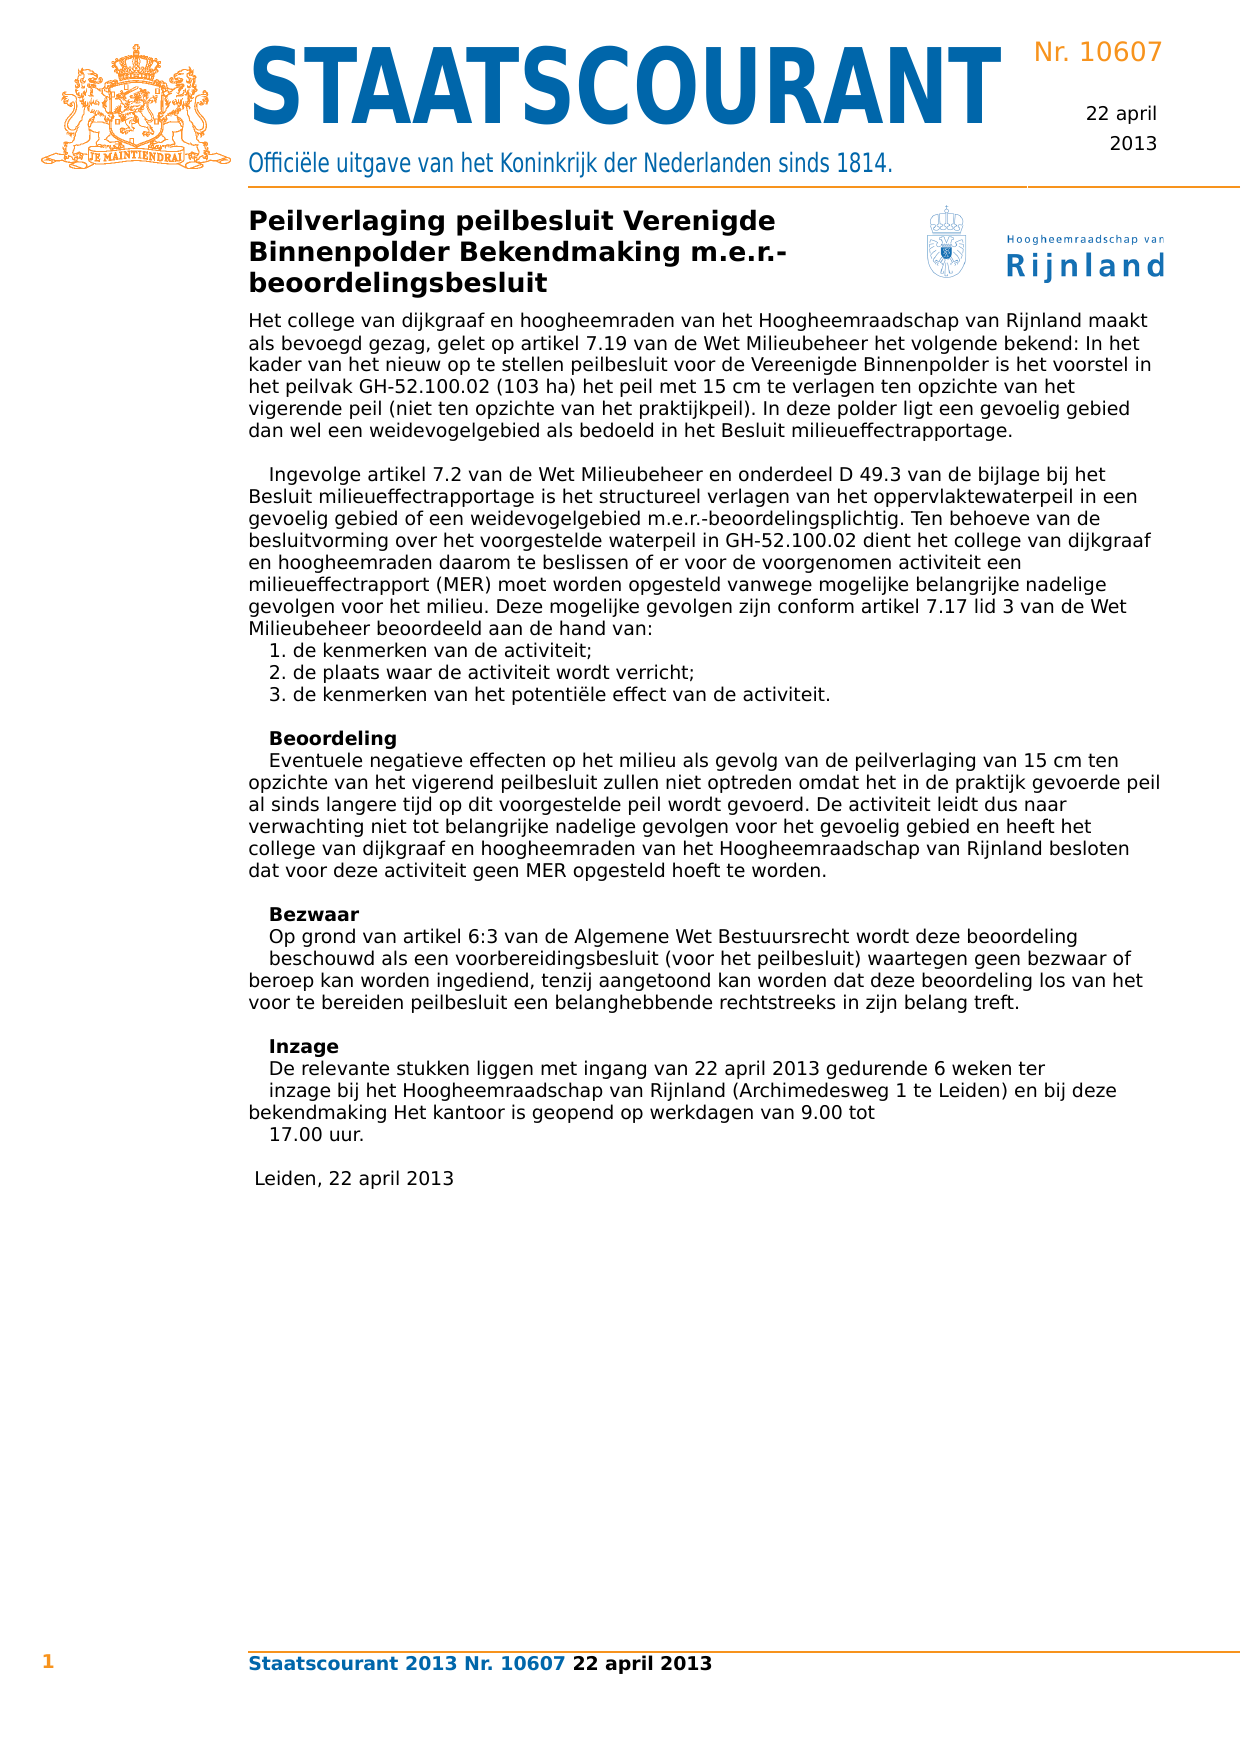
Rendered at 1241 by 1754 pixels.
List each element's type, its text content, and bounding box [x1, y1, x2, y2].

picture [927, 205, 1164, 283]
text 3. de kenmerken van het potentiële effect van de activiteit. [248, 684, 1163, 706]
text Leiden, 22 april 2013 [248, 1168, 1163, 1189]
text Het college van dijkgraaf en hoogheemraden van het Hoogheemraadschap van Rijnland maakt als bevoegd gezag, gelet op artikel 7.19 van de Wet Milieubeheer het volgende bekend: In het kader van het nieuw op te stellen peilbesluit voor de Vereenigde Binnenpolder is het voorstel in het peilvak GH-52.100.02 (103 ha) het peil met 15 cm te verlagen ten opzichte van het vigerende peil (niet ten opzichte van het praktijkpeil). In deze polder ligt een gevoelig gebied dan wel een weidevogelgebied als bedoeld in het Besluit milieueffectrapportage. [248, 310, 1163, 442]
text 17.00 uur. [248, 1124, 1163, 1146]
text inzage bij het Hoogheemraadschap van Rijnland (Archimedesweg 1 te Leiden) en bij deze bekendmaking Het kantoor is geopend op werkdagen van 9.00 tot [248, 1080, 1163, 1124]
text beschouwd als een voorbereidingsbesluit (voor het peilbesluit) waartegen geen bezwaar of beroep kan worden ingediend, tenzij aangetoond kan worden dat deze beoordeling los van het voor te bereiden peilbesluit een belanghebbende rechtstreeks in zijn belang treft. [248, 948, 1163, 1014]
text Bezwaar [248, 904, 1163, 926]
text Op grond van artikel 6:3 van de Algemene Wet Bestuursrecht wordt deze beoordeling [248, 926, 1163, 948]
text Inzage [248, 1036, 1163, 1058]
text Eventuele negatieve effecten op het milieu als gevolg van de peilverlaging van 15 cm ten opzichte van het vigerend peilbesluit zullen niet optreden omdat het in de praktijk gevoerde peil al sinds langere tijd op dit voorgestelde peil wordt gevoerd. De activiteit leidt dus naar verwachting niet tot belangrijke nadelige gevolgen voor het gevoelig gebied en heeft het college van dijkgraaf en hoogheemraden van het Hoogheemraadschap van Rijnland besloten dat voor deze activiteit geen MER opgesteld hoeft te worden. [248, 750, 1163, 882]
text 2. de plaats waar de activiteit wordt verricht; [248, 662, 1163, 684]
subtitle Peilverlaging peilbesluit Verenigde Binnenpolder Bekendmaking m.e.r.-beoordelingsbesluit [248, 206, 1163, 299]
text Ingevolge artikel 7.2 van de Wet Milieubeheer en onderdeel D 49.3 van de bijlage bij het Besluit milieueffectrapportage is het structureel verlagen van het oppervlaktewaterpeil in een gevoelig gebied of een weidevogelgebied m.e.r.-beoordelingsplichtig. Ten behoeve van de besluitvorming over het voorgestelde waterpeil in GH-52.100.02 dient het college van dijkgraaf en hoogheemraden daarom te beslissen of er voor de voorgenomen activiteit een milieueffectrapport (MER) moet worden opgesteld vanwege mogelijke belangrijke nadelige gevolgen voor het milieu. Deze mogelijke gevolgen zijn conform artikel 7.17 lid 3 van de Wet Milieubeheer beoordeeld aan de hand van: [248, 464, 1163, 640]
text De relevante stukken liggen met ingang van 22 april 2013 gedurende 6 weken ter [248, 1058, 1163, 1080]
picture [41, 44, 231, 169]
text 1. de kenmerken van de activiteit; [248, 640, 1163, 662]
text Beoordeling [248, 728, 1163, 750]
